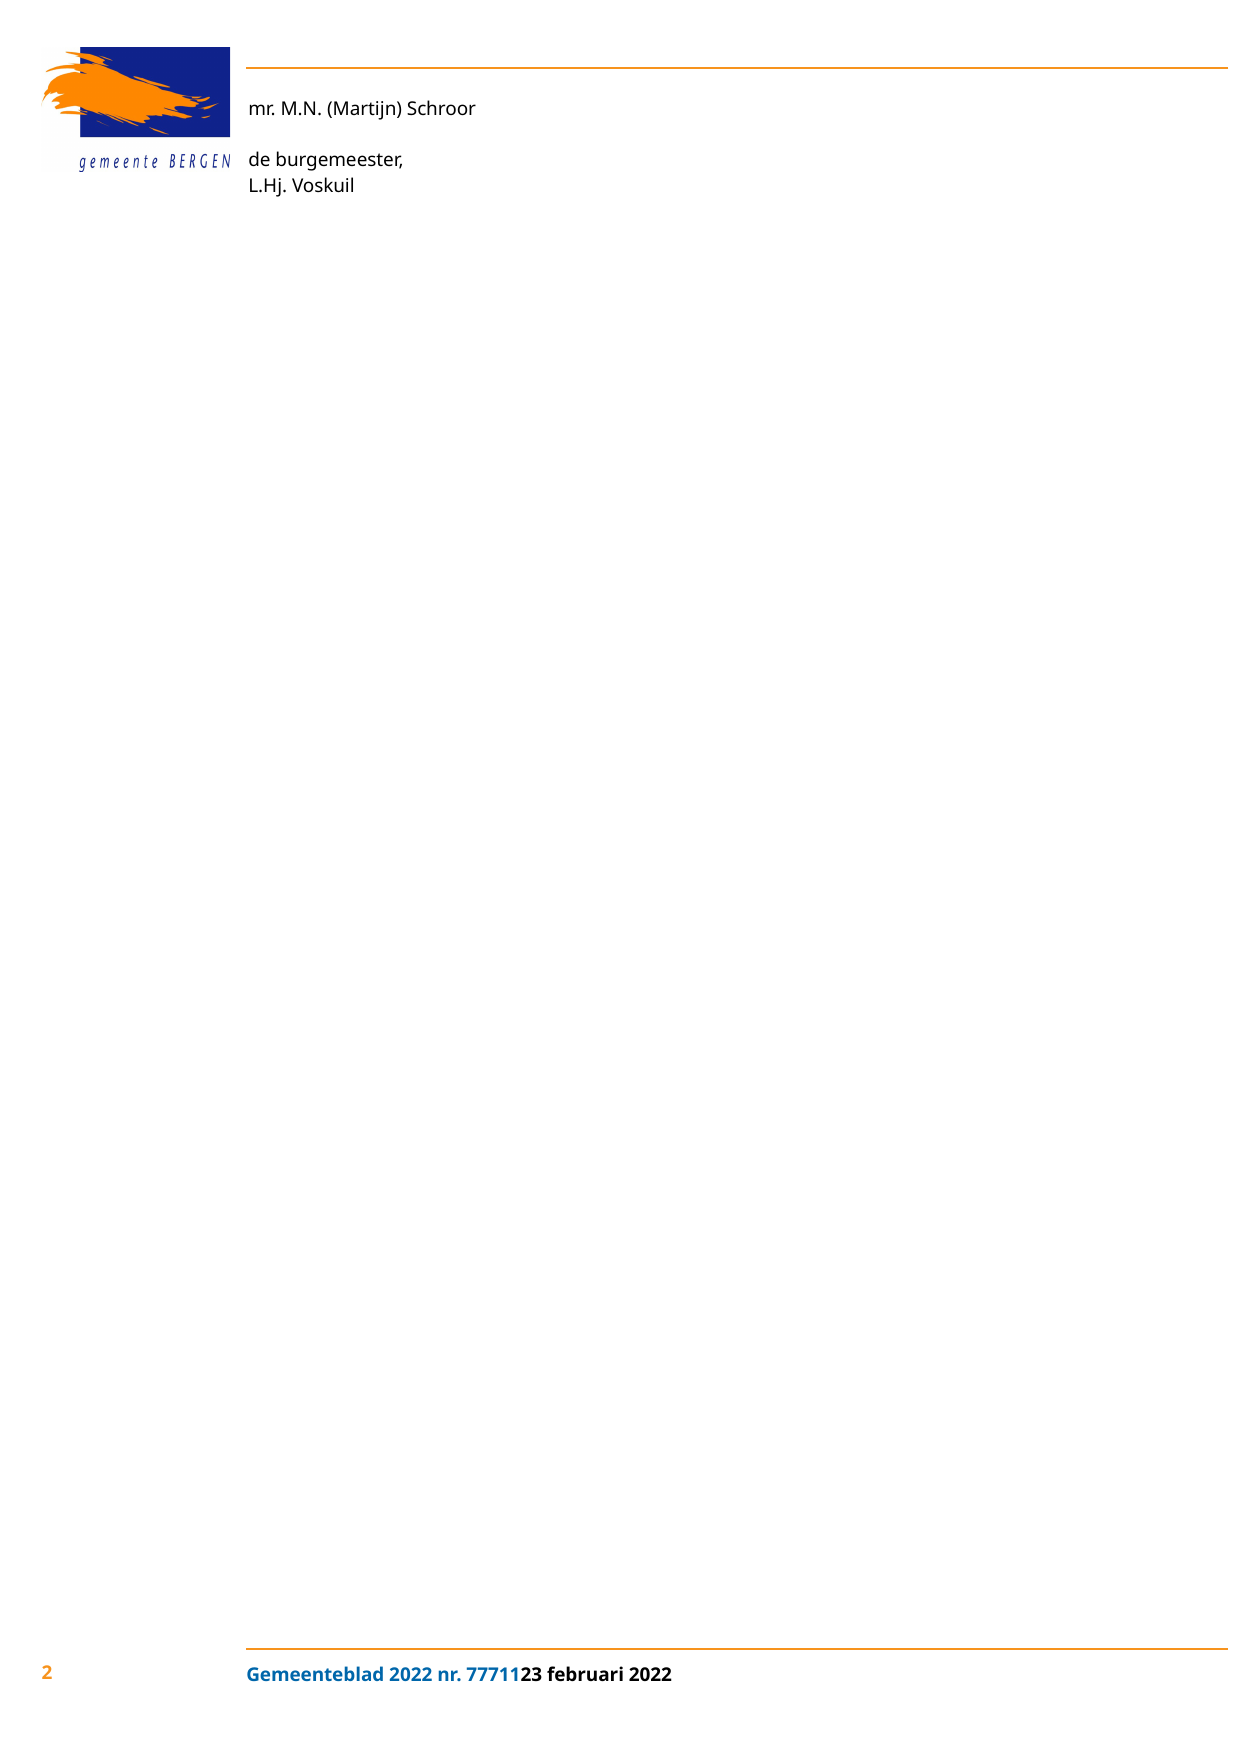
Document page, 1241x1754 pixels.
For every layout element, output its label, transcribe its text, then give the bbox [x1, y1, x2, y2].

picture [41, 47, 231, 172]
text de burgemeester, [248, 146, 1152, 172]
text mr. M.N. (Martijn) Schroor [248, 95, 1152, 121]
text L.Hj. Voskuil [248, 172, 1152, 198]
